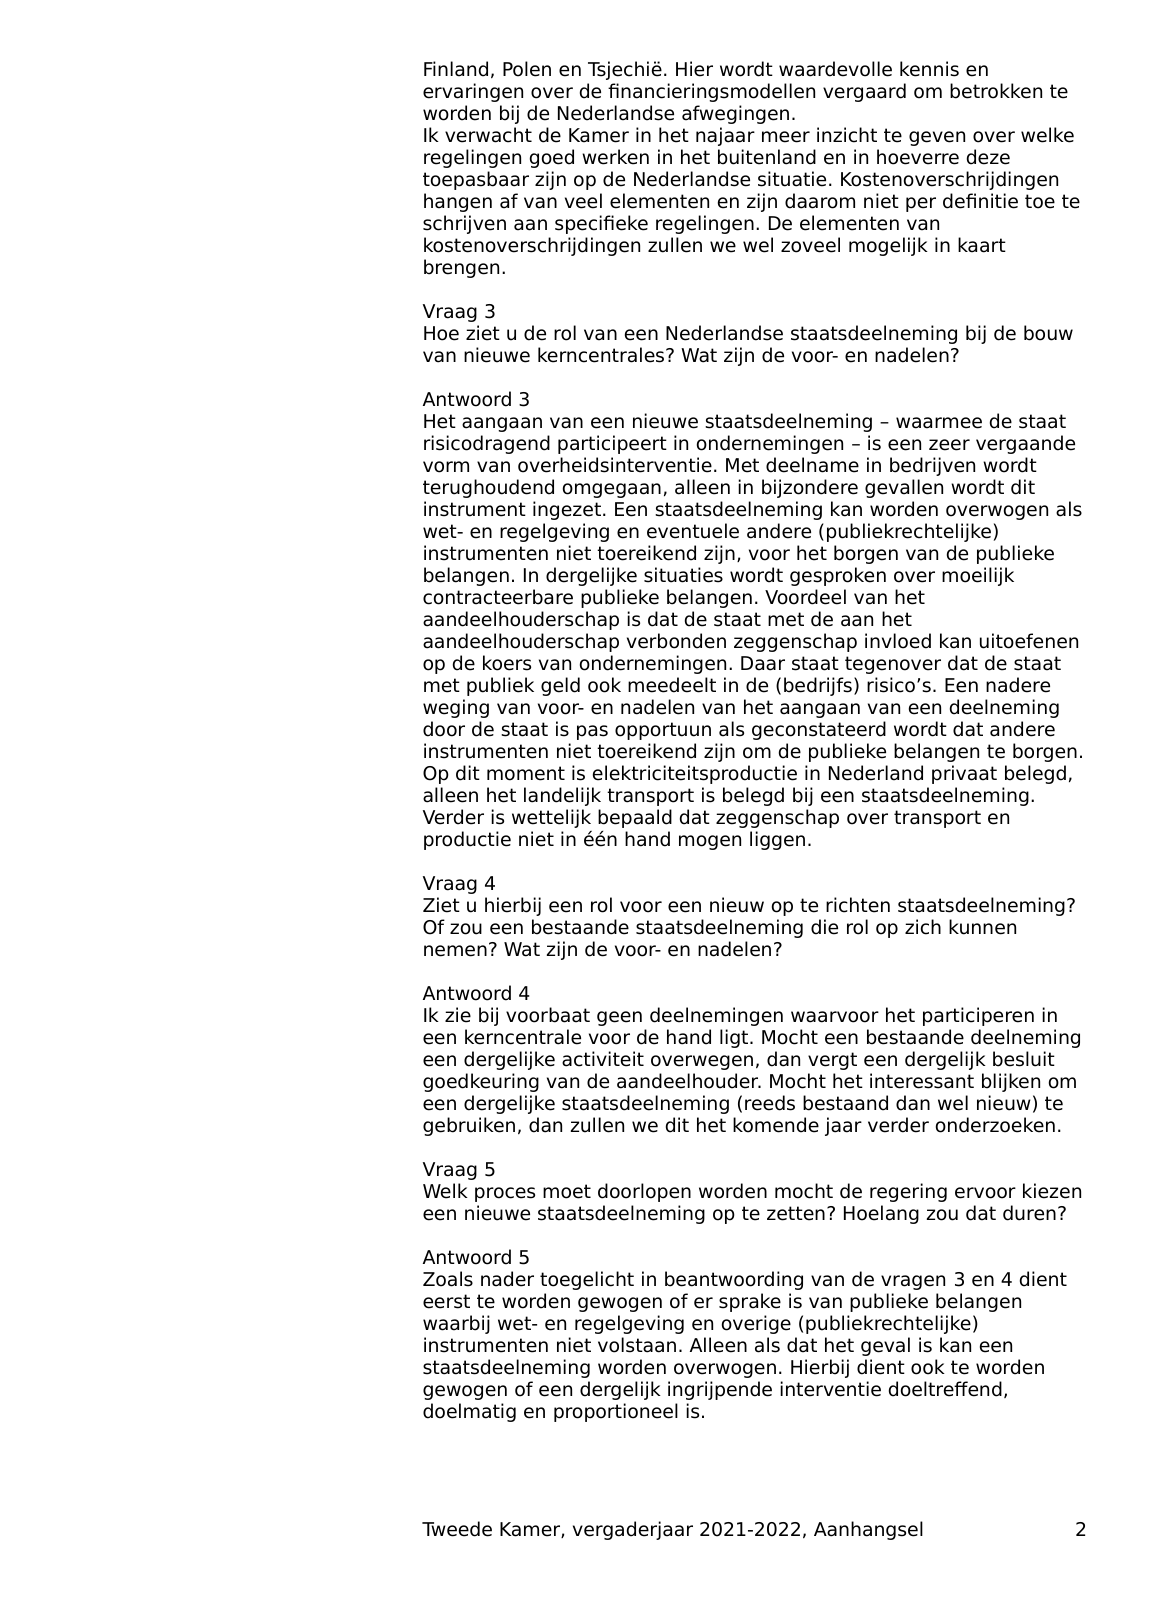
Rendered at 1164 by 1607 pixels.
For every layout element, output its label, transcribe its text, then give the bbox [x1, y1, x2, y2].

text Vraag 5 [422, 1159, 1087, 1181]
text Op dit moment is elektriciteitsproductie in Nederland privaat belegd, alleen het landelijk transport is belegd bij een staatsdeelneming. Verder is wettelijk bepaald dat zeggenschap over transport en productie niet in één hand mogen liggen. [422, 763, 1087, 851]
text Antwoord 5 [422, 1247, 1087, 1269]
text Zoals nader toegelicht in beantwoording van de vragen 3 en 4 dient eerst te worden gewogen of er sprake is van publieke belangen waarbij wet- en regelgeving en overige (publiekrechtelijke) instrumenten niet volstaan. Alleen als dat het geval is kan een staatsdeelneming worden overwogen. Hierbij dient ook te worden gewogen of een dergelijk ingrijpende interventie doeltreffend, doelmatig en proportioneel is. [422, 1269, 1087, 1423]
text Ik verwacht de Kamer in het najaar meer inzicht te geven over welke regelingen goed werken in het buitenland en in hoeverre deze toepasbaar zijn op de Nederlandse situatie. Kostenoverschrijdingen hangen af van veel elementen en zijn daarom niet per definitie toe te schrijven aan specifieke regelingen. De elementen van kostenoverschrijdingen zullen we wel zoveel mogelijk in kaart brengen. [422, 125, 1087, 279]
text Antwoord 4 [422, 983, 1087, 1005]
text Finland, Polen en Tsjechië. Hier wordt waardevolle kennis en ervaringen over de financieringsmodellen vergaard om betrokken te worden bij de Nederlandse afwegingen. [422, 59, 1087, 125]
text Antwoord 3 [422, 389, 1087, 411]
text Ik zie bij voorbaat geen deelnemingen waarvoor het participeren in een kerncentrale voor de hand ligt. Mocht een bestaande deelneming een dergelijke activiteit overwegen, dan vergt een dergelijk besluit goedkeuring van de aandeelhouder. Mocht het interessant blijken om een dergelijke staatsdeelneming (reeds bestaand dan wel nieuw) te gebruiken, dan zullen we dit het komende jaar verder onderzoeken. [422, 1005, 1087, 1137]
text Vraag 3 [422, 301, 1087, 323]
text Welk proces moet doorlopen worden mocht de regering ervoor kiezen een nieuwe staatsdeelneming op te zetten? Hoelang zou dat duren? [422, 1181, 1087, 1225]
text Ziet u hierbij een rol voor een nieuw op te richten staatsdeelneming? Of zou een bestaande staatsdeelneming die rol op zich kunnen nemen? Wat zijn de voor- en nadelen? [422, 895, 1087, 961]
text Hoe ziet u de rol van een Nederlandse staatsdeelneming bij de bouw van nieuwe kerncentrales? Wat zijn de voor- en nadelen? [422, 323, 1087, 367]
text Vraag 4 [422, 873, 1087, 895]
text Het aangaan van een nieuwe staatsdeelneming – waarmee de staat risicodragend participeert in ondernemingen – is een zeer vergaande vorm van overheidsinterventie. Met deelname in bedrijven wordt terughoudend omgegaan, alleen in bijzondere gevallen wordt dit instrument ingezet. Een staatsdeelneming kan worden overwogen als wet- en regelgeving en eventuele andere (publiekrechtelijke) instrumenten niet toereikend zijn, voor het borgen van de publieke belangen. In dergelijke situaties wordt gesproken over moeilijk contracteerbare publieke belangen. Voordeel van het aandeelhouderschap is dat de staat met de aan het aandeelhouderschap verbonden zeggenschap invloed kan uitoefenen op de koers van ondernemingen. Daar staat tegenover dat de staat met publiek geld ook meedeelt in de (bedrijfs) risico’s. Een nadere weging van voor- en nadelen van het aangaan van een deelneming door de staat is pas opportuun als geconstateerd wordt dat andere instrumenten niet toereikend zijn om de publieke belangen te borgen. [422, 411, 1087, 763]
